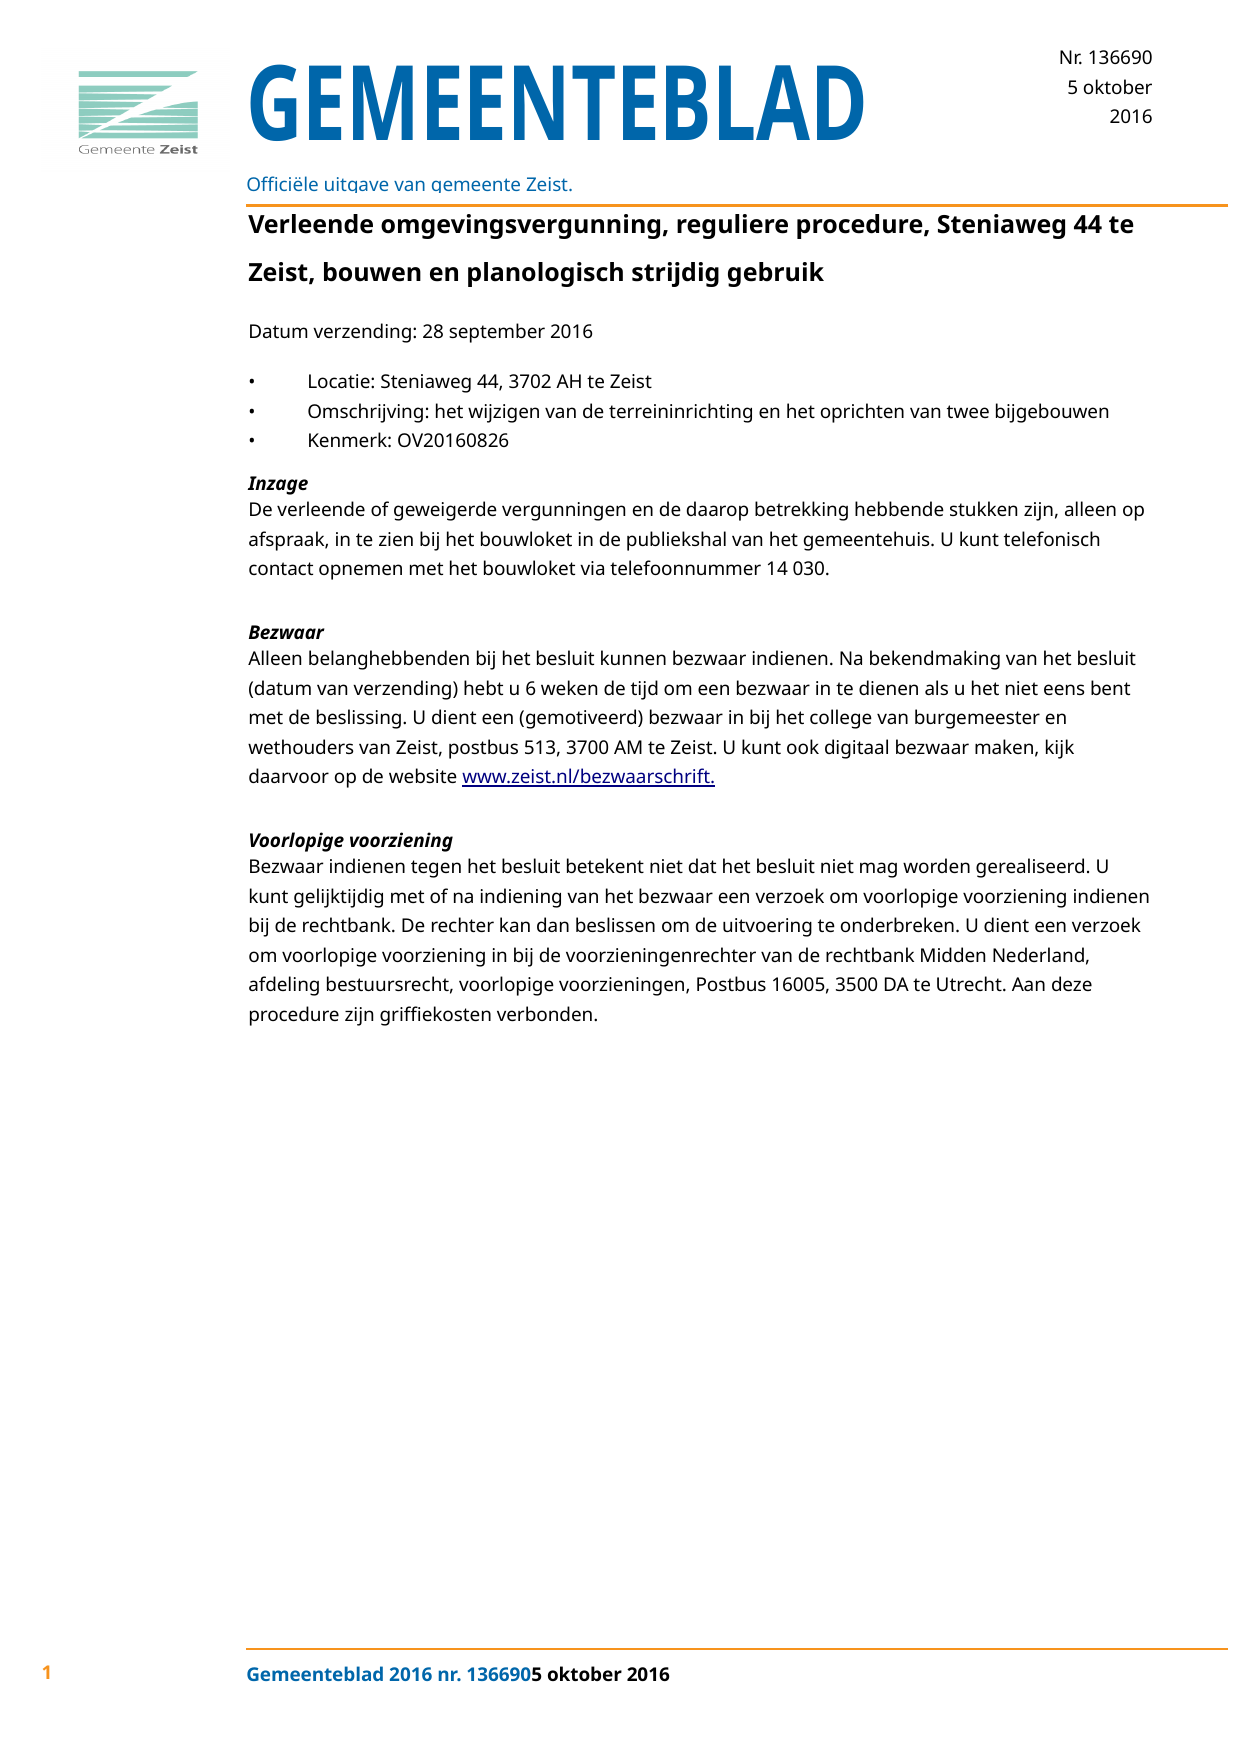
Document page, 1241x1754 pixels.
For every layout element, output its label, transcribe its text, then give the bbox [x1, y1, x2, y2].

list Omschrijving: het wijzigen van de terreininrichting en het oprichten van twee bijgebouwen [248, 398, 1152, 424]
text Datum verzending: 28 september 2016 [248, 318, 1152, 344]
text Voorlopige voorziening [248, 827, 1152, 853]
text Alleen belanghebbenden bij het besluit kunnen bezwaar indienen. Na bekendmaking van het besluit (datum van verzending) hebt u 6 weken de tijd om een bezwaar in te dienen als u het niet eens bent met de beslissing. U dient een (gemotiveerd) bezwaar in bij het college van burgemeester en wethouders van Zeist, postbus 513, 3700 AM te Zeist. U kunt ook digitaal bezwaar maken, kijk daarvoor op de website www.zeist.nl/bezwaarschrift. [248, 645, 1152, 789]
text Inzage [248, 471, 1152, 496]
list Locatie: Steniaweg 44, 3702 AH te Zeist [248, 368, 1152, 394]
text Bezwaar indienen tegen het besluit betekent niet dat het besluit niet mag worden gerealiseerd. U kunt gelijktijdig met of na indiening van het bezwaar een verzoek om voorlopige voorziening indienen bij de rechtbank. De rechter kan dan beslissen om de uitvoering te onderbreken. U dient een verzoek om voorlopige voorziening in bij de voorzieningenrechter van de rechtbank Midden Nederland, afdeling bestuursrecht, voorlopige voorzieningen, Postbus 16005, 3500 DA te Utrecht. Aan deze procedure zijn griffiekosten verbonden. [248, 853, 1152, 1027]
text Bezwaar [248, 619, 1152, 645]
text Verleende omgevingsvergunning, reguliere procedure, Steniaweg 44 te Zeist, bouwen en planologisch strijdig gebruik [248, 207, 1152, 288]
list Kenmerk: OV20160826 [248, 427, 1152, 453]
picture [41, 47, 231, 172]
text De verleende of geweigerde vergunningen en de daarop betrekking hebbende stukken zijn, alleen op afspraak, in te zien bij het bouwloket in de publiekshal van het gemeentehuis. U kunt telefonisch contact opnemen met het bouwloket via telefoonnummer 14 030. [248, 496, 1152, 581]
